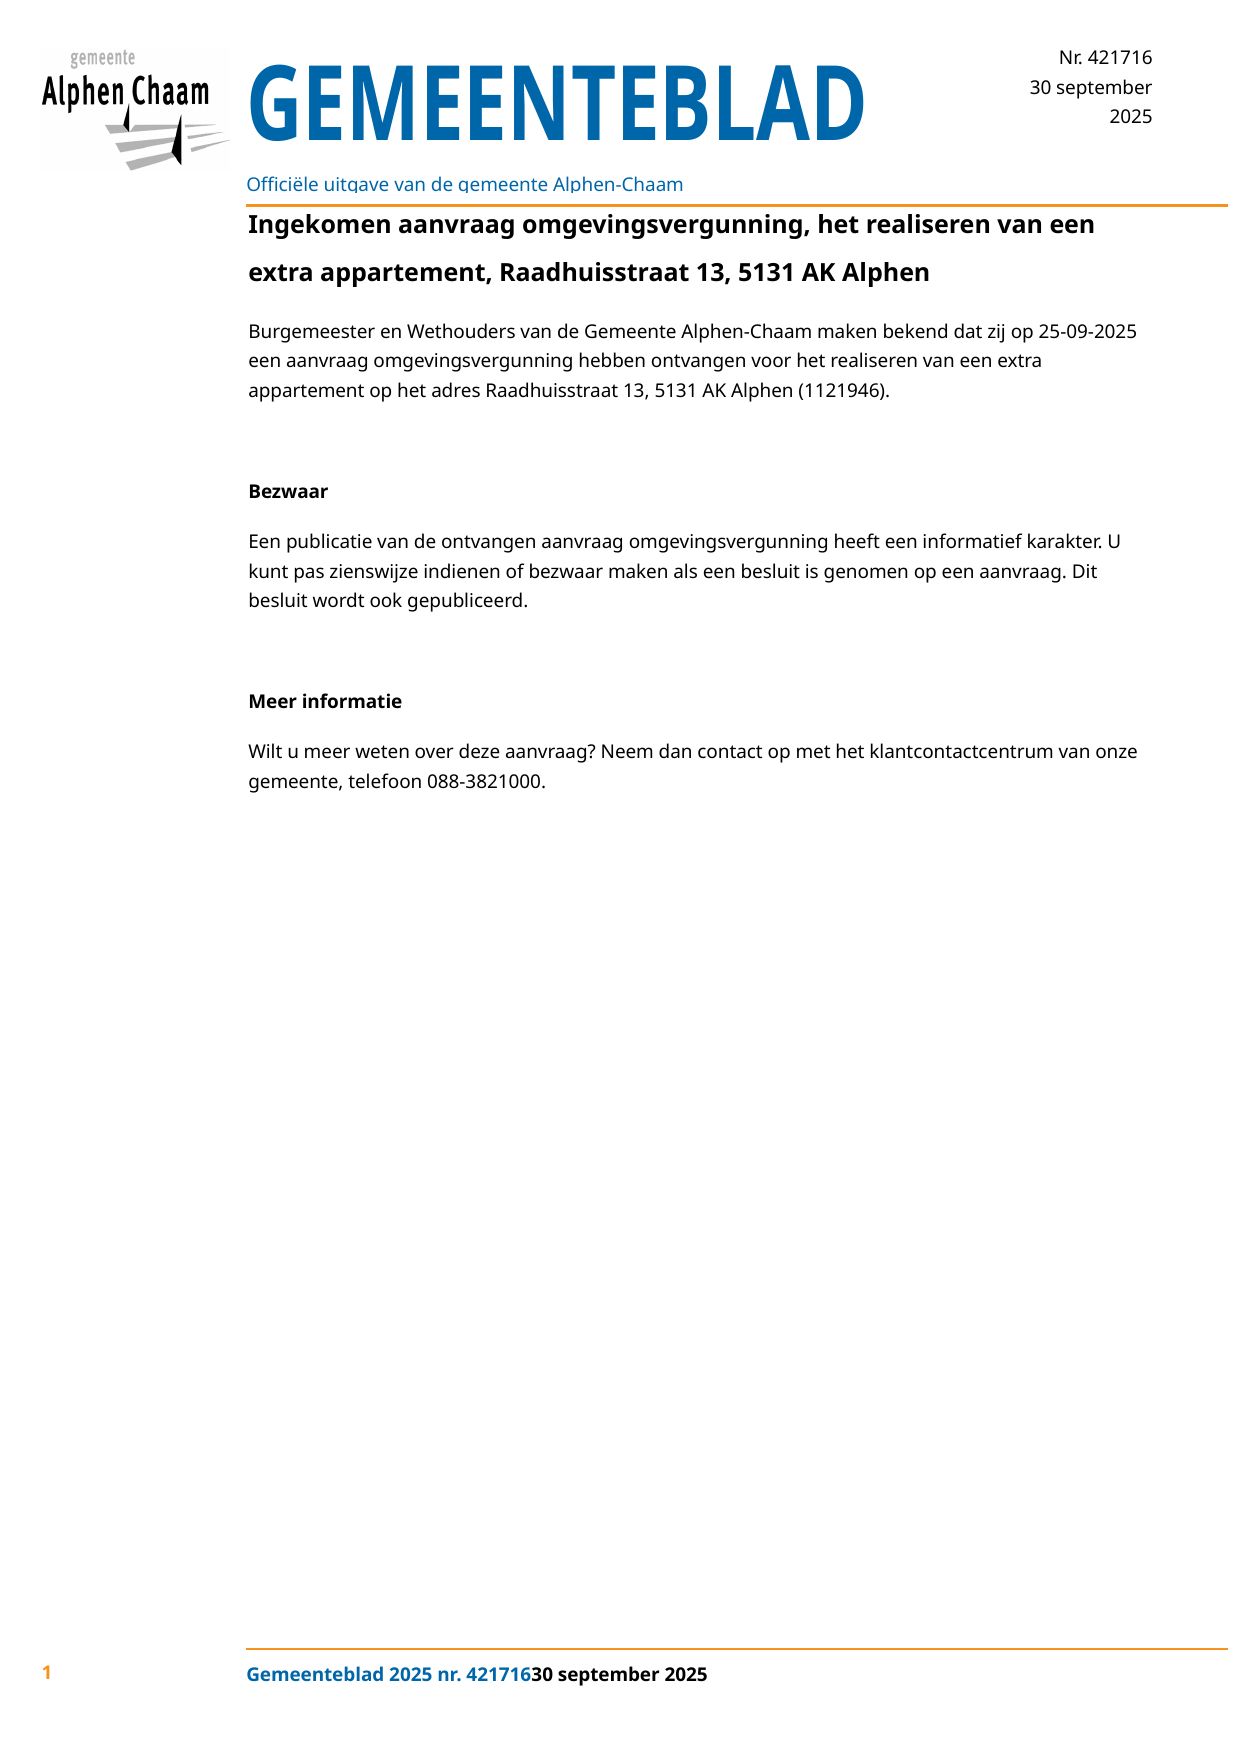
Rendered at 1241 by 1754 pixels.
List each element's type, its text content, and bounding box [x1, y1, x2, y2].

text Bezwaar [248, 478, 1152, 504]
text Meer informatie [248, 688, 1152, 714]
text Een publicatie van de ontvangen aanvraag omgevingsvergunning heeft een informatief karakter. U kunt pas zienswijze indienen of bezwaar maken als een besluit is genomen op een aanvraag. Dit besluit wordt ook gepubliceerd. [248, 528, 1152, 613]
text Ingekomen aanvraag omgevingsvergunning, het realiseren van een extra appartement, Raadhuisstraat 13, 5131 AK Alphen [248, 207, 1152, 288]
text Burgemeester en Wethouders van de Gemeente Alphen-Chaam maken bekend dat zij op 25-09-2025 een aanvraag omgevingsvergunning hebben ontvangen voor het realiseren van een extra appartement op het adres Raadhuisstraat 13, 5131 AK Alphen (1121946). [248, 318, 1152, 403]
picture [41, 47, 231, 172]
text Wilt u meer weten over deze aanvraag? Neem dan contact op met het klantcontactcentrum van onze gemeente, telefoon 088-3821000. [248, 739, 1152, 794]
